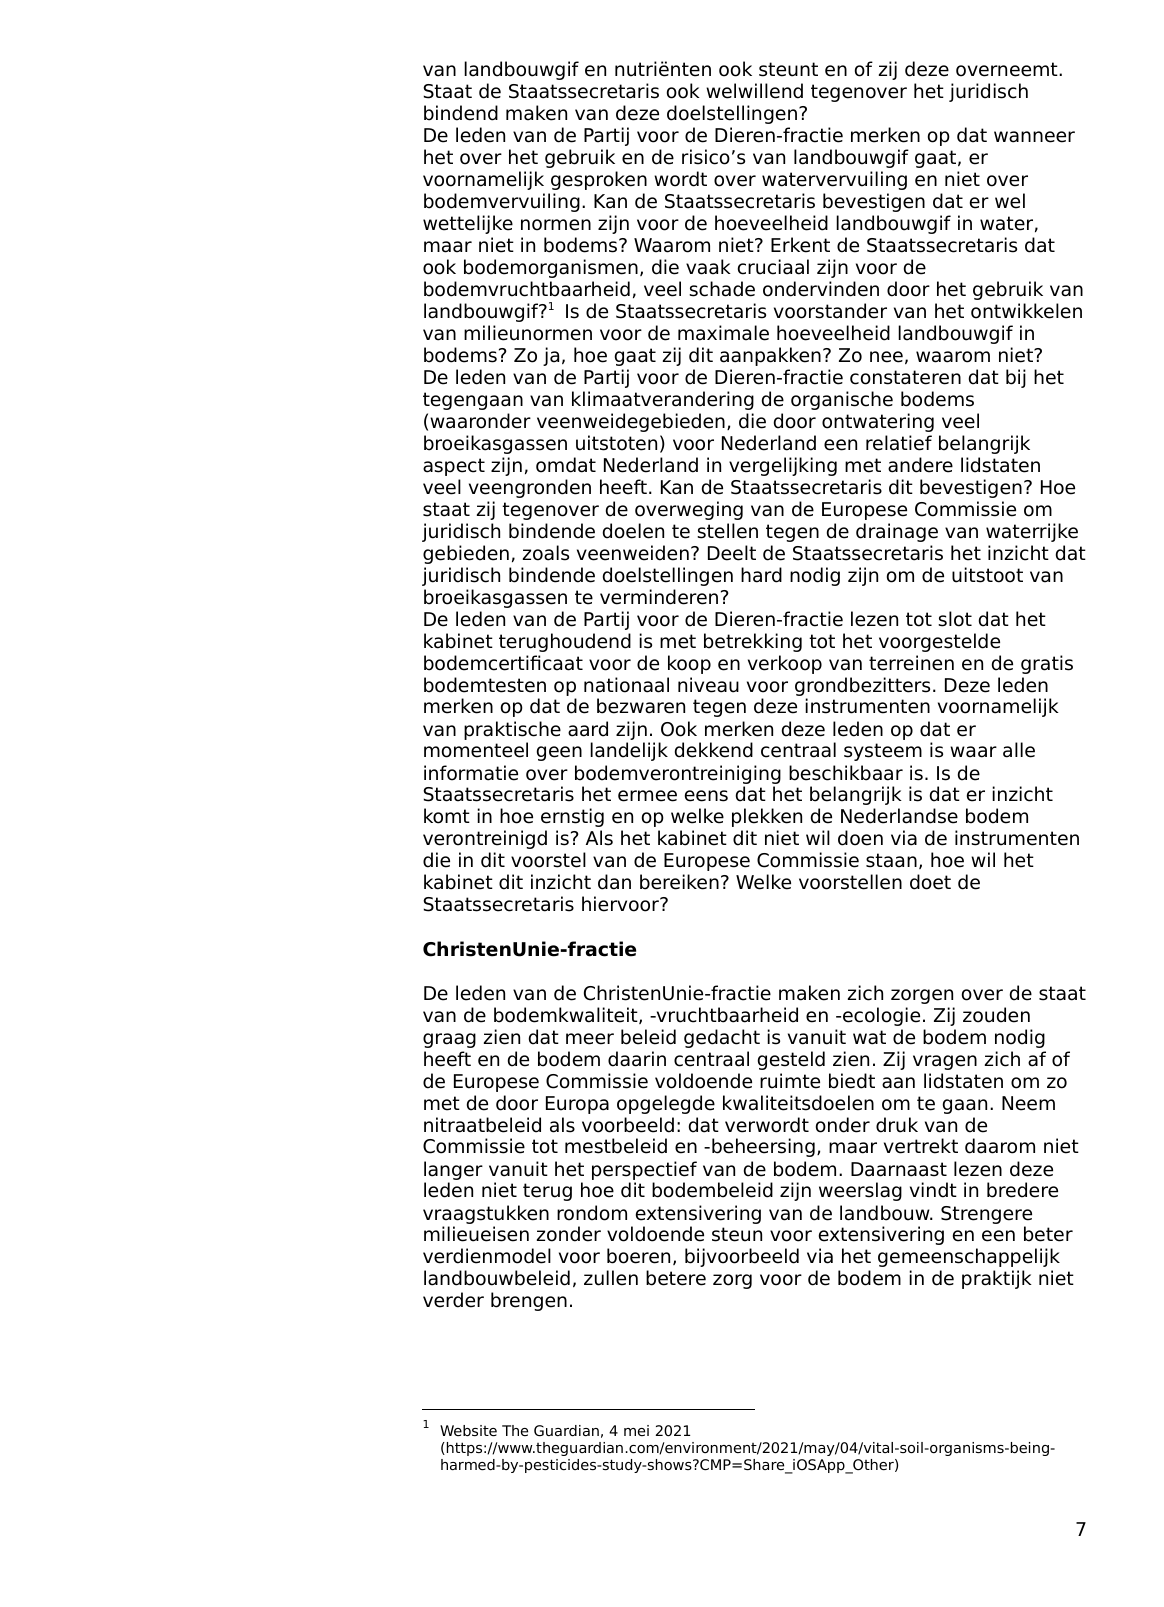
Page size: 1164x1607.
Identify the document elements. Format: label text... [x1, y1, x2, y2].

text Website The Guardian, 4 mei 2021 (https://www.theguardian.com/environment/2021/may/04/vital-soil-organisms-being-harmed-by-pesticides-study-shows?CMP=Share_iOSApp_Other) [422, 1418, 1087, 1474]
text De leden van de Partij voor de Dieren-fractie lezen tot slot dat het kabinet terughoudend is met betrekking tot het voorgestelde bodemcertificaat voor de koop en verkoop van terreinen en de gratis bodemtesten op nationaal niveau voor grondbezitters. Deze leden merken op dat de bezwaren tegen deze instrumenten voornamelijk van praktische aard zijn. Ook merken deze leden op dat er momenteel geen landelijk dekkend centraal systeem is waar alle informatie over bodemverontreiniging beschikbaar is. Is de Staatssecretaris het ermee eens dat het belangrijk is dat er inzicht komt in hoe ernstig en op welke plekken de Nederlandse bodem verontreinigd is? Als het kabinet dit niet wil doen via de instrumenten die in dit voorstel van de Europese Commissie staan, hoe wil het kabinet dit inzicht dan bereiken? Welke voorstellen doet de Staatssecretaris hiervoor? [422, 608, 1087, 916]
text De leden van de Partij voor de Dieren-fractie constateren dat bij het tegengaan van klimaatverandering de organische bodems (waaronder veenweidegebieden, die door ontwatering veel broeikasgassen uitstoten) voor Nederland een relatief belangrijk aspect zijn, omdat Nederland in vergelijking met andere lidstaten veel veengronden heeft. Kan de Staatssecretaris dit bevestigen? Hoe staat zij tegenover de overweging van de Europese Commissie om juridisch bindende doelen te stellen tegen de drainage van waterrijke gebieden, zoals veenweiden? Deelt de Staatssecretaris het inzicht dat juridisch bindende doelstellingen hard nodig zijn om de uitstoot van broeikasgassen te verminderen? [422, 367, 1087, 608]
text De leden van de ChristenUnie-fractie maken zich zorgen over de staat van de bodemkwaliteit, -vruchtbaarheid en -ecologie. Zij zouden graag zien dat meer beleid gedacht is vanuit wat de bodem nodig heeft en de bodem daarin centraal gesteld zien. Zij vragen zich af of de Europese Commissie voldoende ruimte biedt aan lidstaten om zo met de door Europa opgelegde kwaliteitsdoelen om te gaan. Neem nitraatbeleid als voorbeeld: dat verwordt onder druk van de Commissie tot mestbeleid en -beheersing, maar vertrekt daarom niet langer vanuit het perspectief van de bodem. Daarnaast lezen deze leden niet terug hoe dit bodembeleid zijn weerslag vindt in bredere vraagstukken rondom extensivering van de landbouw. Strengere milieueisen zonder voldoende steun voor extensivering en een beter verdienmodel voor boeren, bijvoorbeeld via het gemeenschappelijk landbouwbeleid, zullen betere zorg voor de bodem in de praktijk niet verder brengen. [422, 983, 1087, 1312]
subtitle ChristenUnie-fractie [422, 938, 1087, 960]
text van landbouwgif en nutriënten ook steunt en of zij deze overneemt. Staat de Staatssecretaris ook welwillend tegenover het juridisch bindend maken van deze doelstellingen? [422, 59, 1087, 125]
text De leden van de Partij voor de Dieren-fractie merken op dat wanneer het over het gebruik en de risico’s van landbouwgif gaat, er voornamelijk gesproken wordt over watervervuiling en niet over bodemvervuiling. Kan de Staatssecretaris bevestigen dat er wel wettelijke normen zijn voor de hoeveelheid landbouwgif in water, maar niet in bodems? Waarom niet? Erkent de Staatssecretaris dat ook bodemorganismen, die vaak cruciaal zijn voor de bodemvruchtbaarheid, veel schade ondervinden door het gebruik van landbouwgif? Is de Staatssecretaris voorstander van het ontwikkelen van milieunormen voor de maximale hoeveelheid landbouwgif in bodems? Zo ja, hoe gaat zij dit aanpakken? Zo nee, waarom niet? [422, 125, 1087, 367]
